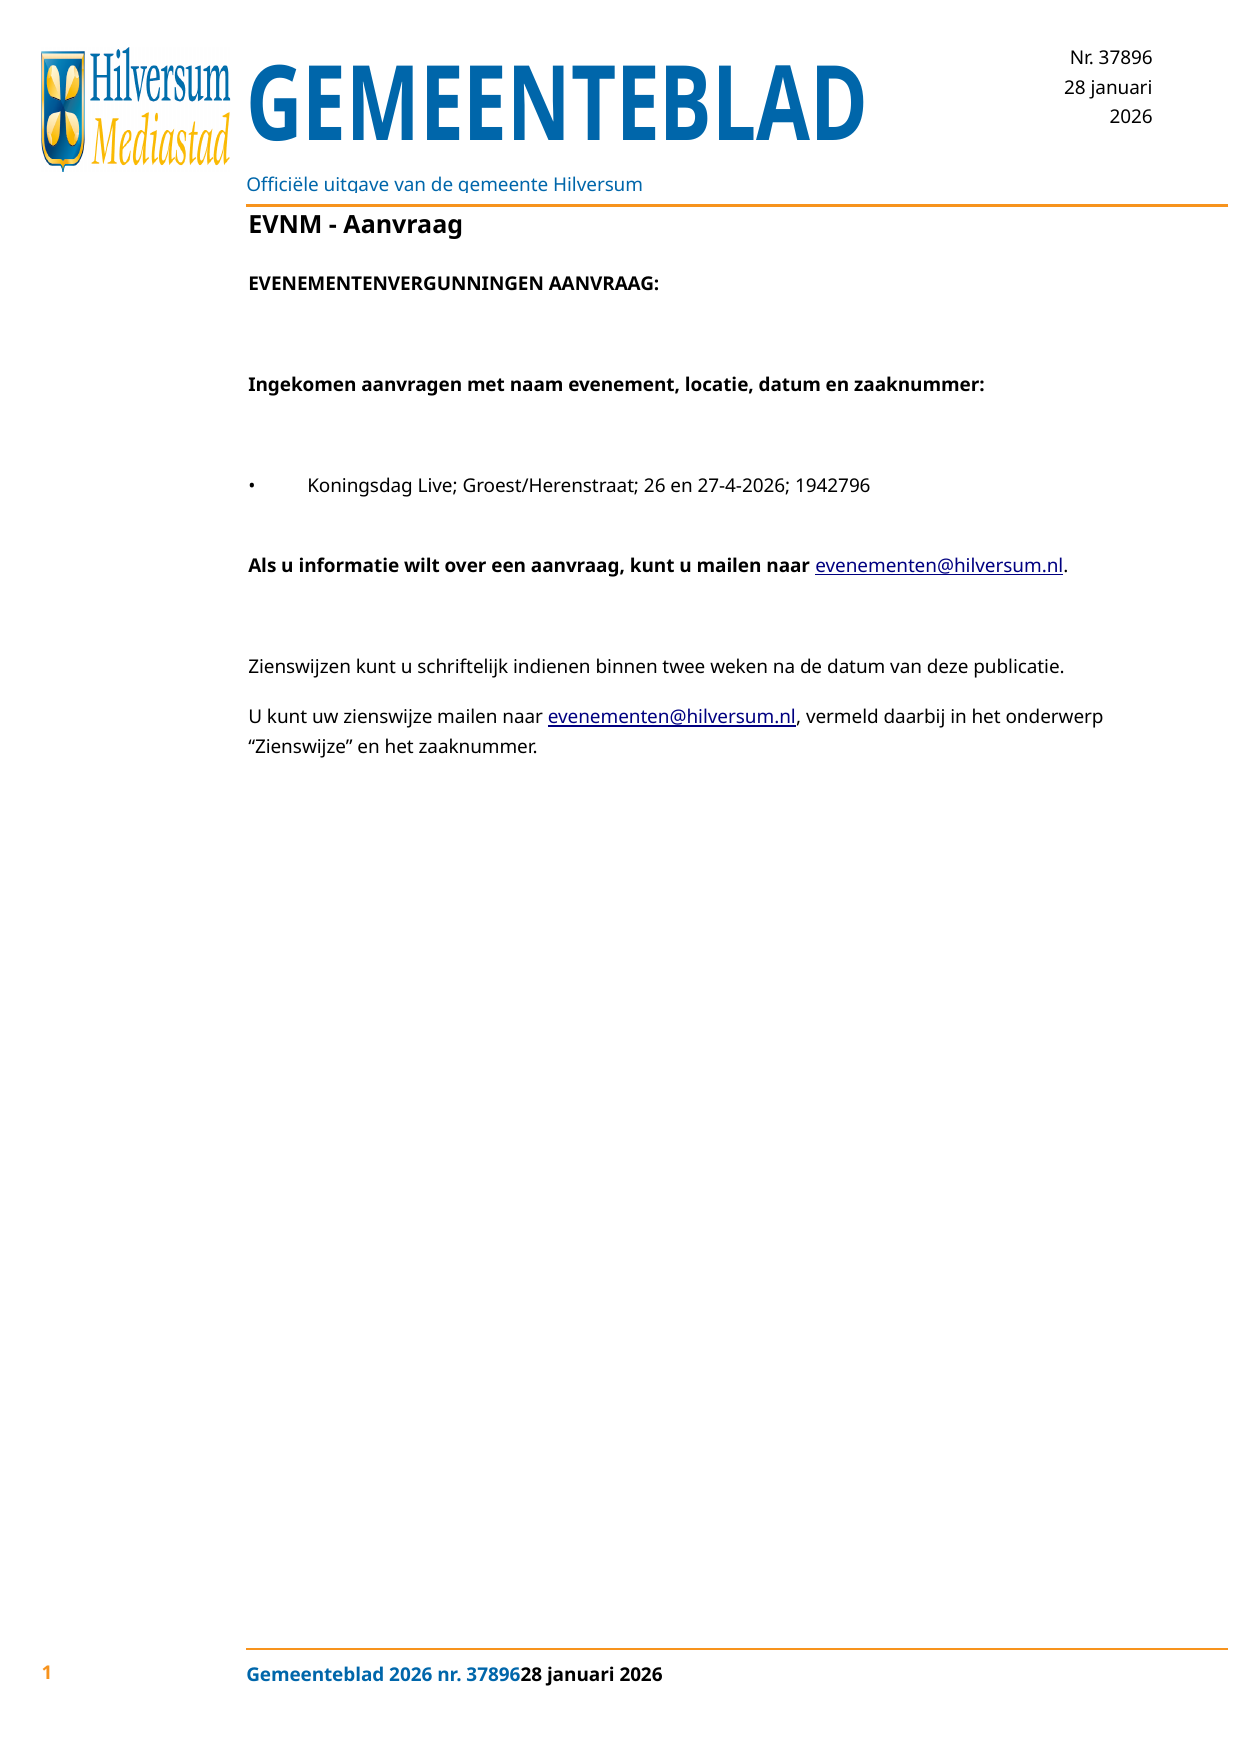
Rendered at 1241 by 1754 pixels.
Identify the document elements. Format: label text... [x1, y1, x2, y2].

text Als u informatie wilt over een aanvraag, kunt u mailen naar evenementen@hilversum.nl. [248, 552, 1152, 578]
list Koningsdag Live; Groest/Herenstraat; 26 en 27-4-2026; 1942796 [248, 472, 1152, 498]
text Zienswijzen kunt u schriftelijk indienen binnen twee weken na de datum van deze publicatie. [248, 653, 1152, 678]
picture [41, 47, 231, 172]
text Ingekomen aanvragen met naam evenement, locatie, datum en zaaknummer: [248, 371, 1152, 397]
text U kunt uw zienswijze mailen naar evenementen@hilversum.nl, vermeld daarbij in het onderwerp “Zienswijze” en het zaaknummer. [248, 703, 1152, 758]
text EVENEMENTENVERGUNNINGEN AANVRAAG: [248, 270, 1152, 296]
text EVNM - Aanvraag [248, 207, 1152, 241]
